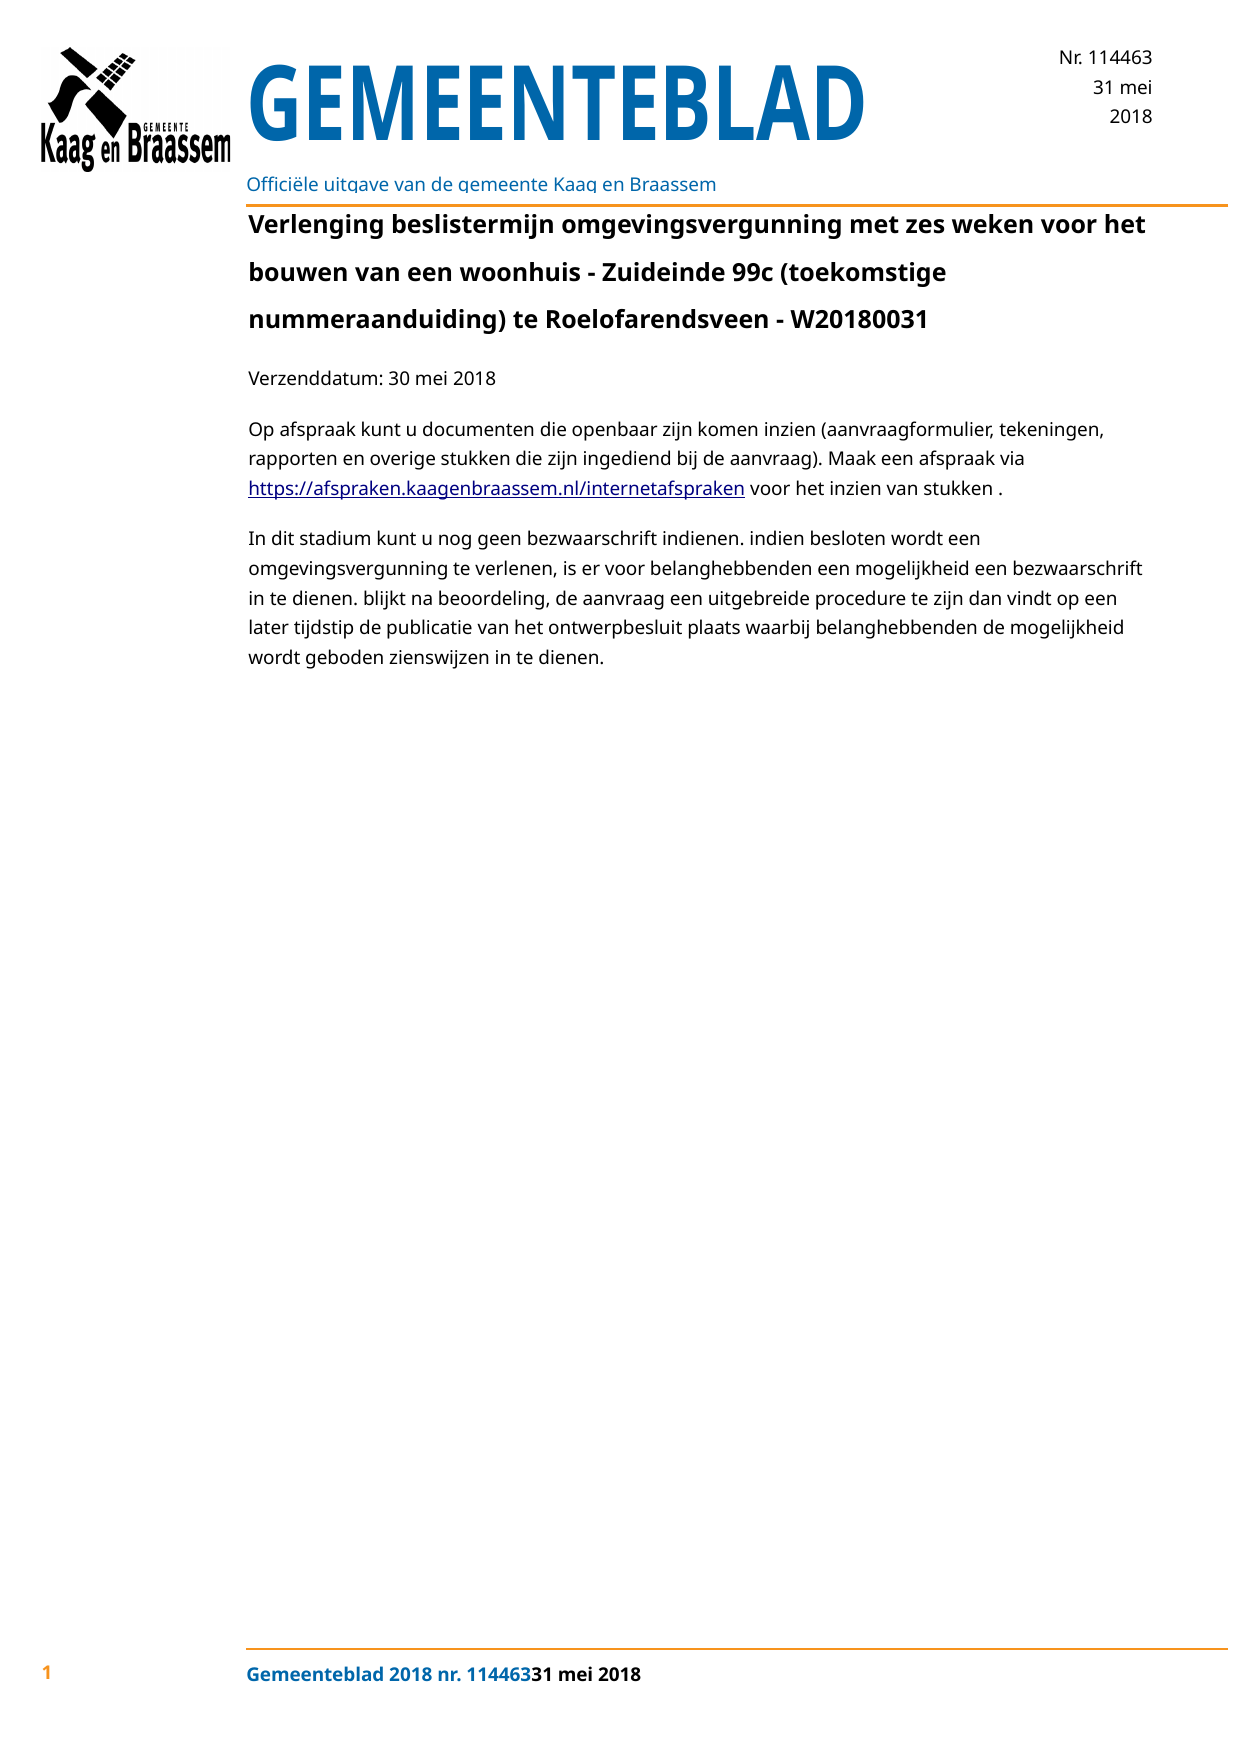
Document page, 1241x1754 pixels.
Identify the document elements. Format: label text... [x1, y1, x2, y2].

text Verlenging beslistermijn omgevingsvergunning met zes weken voor het bouwen van een woonhuis - Zuideinde 99c (toekomstige nummeraanduiding) te Roelofarendsveen - W20180031 [248, 207, 1152, 336]
picture [41, 47, 231, 172]
text In dit stadium kunt u nog geen bezwaarschrift indienen. indien besloten wordt een omgevingsvergunning te verlenen, is er voor belanghebbenden een mogelijkheid een bezwaarschrift in te dienen. blijkt na beoordeling, de aanvraag een uitgebreide procedure te zijn dan vindt op een later tijdstip de publicatie van het ontwerpbesluit plaats waarbij belanghebbenden de mogelijkheid wordt geboden zienswijzen in te dienen. [248, 526, 1152, 669]
text Op afspraak kunt u documenten die openbaar zijn komen inzien (aanvraagformulier, tekeningen, rapporten en overige stukken die zijn ingediend bij de aanvraag). Maak een afspraak via https://afspraken.kaagenbraassem.nl/internetafspraken voor het inzien van stukken . [248, 416, 1152, 501]
text Verzenddatum: 30 mei 2018 [248, 366, 1152, 391]
